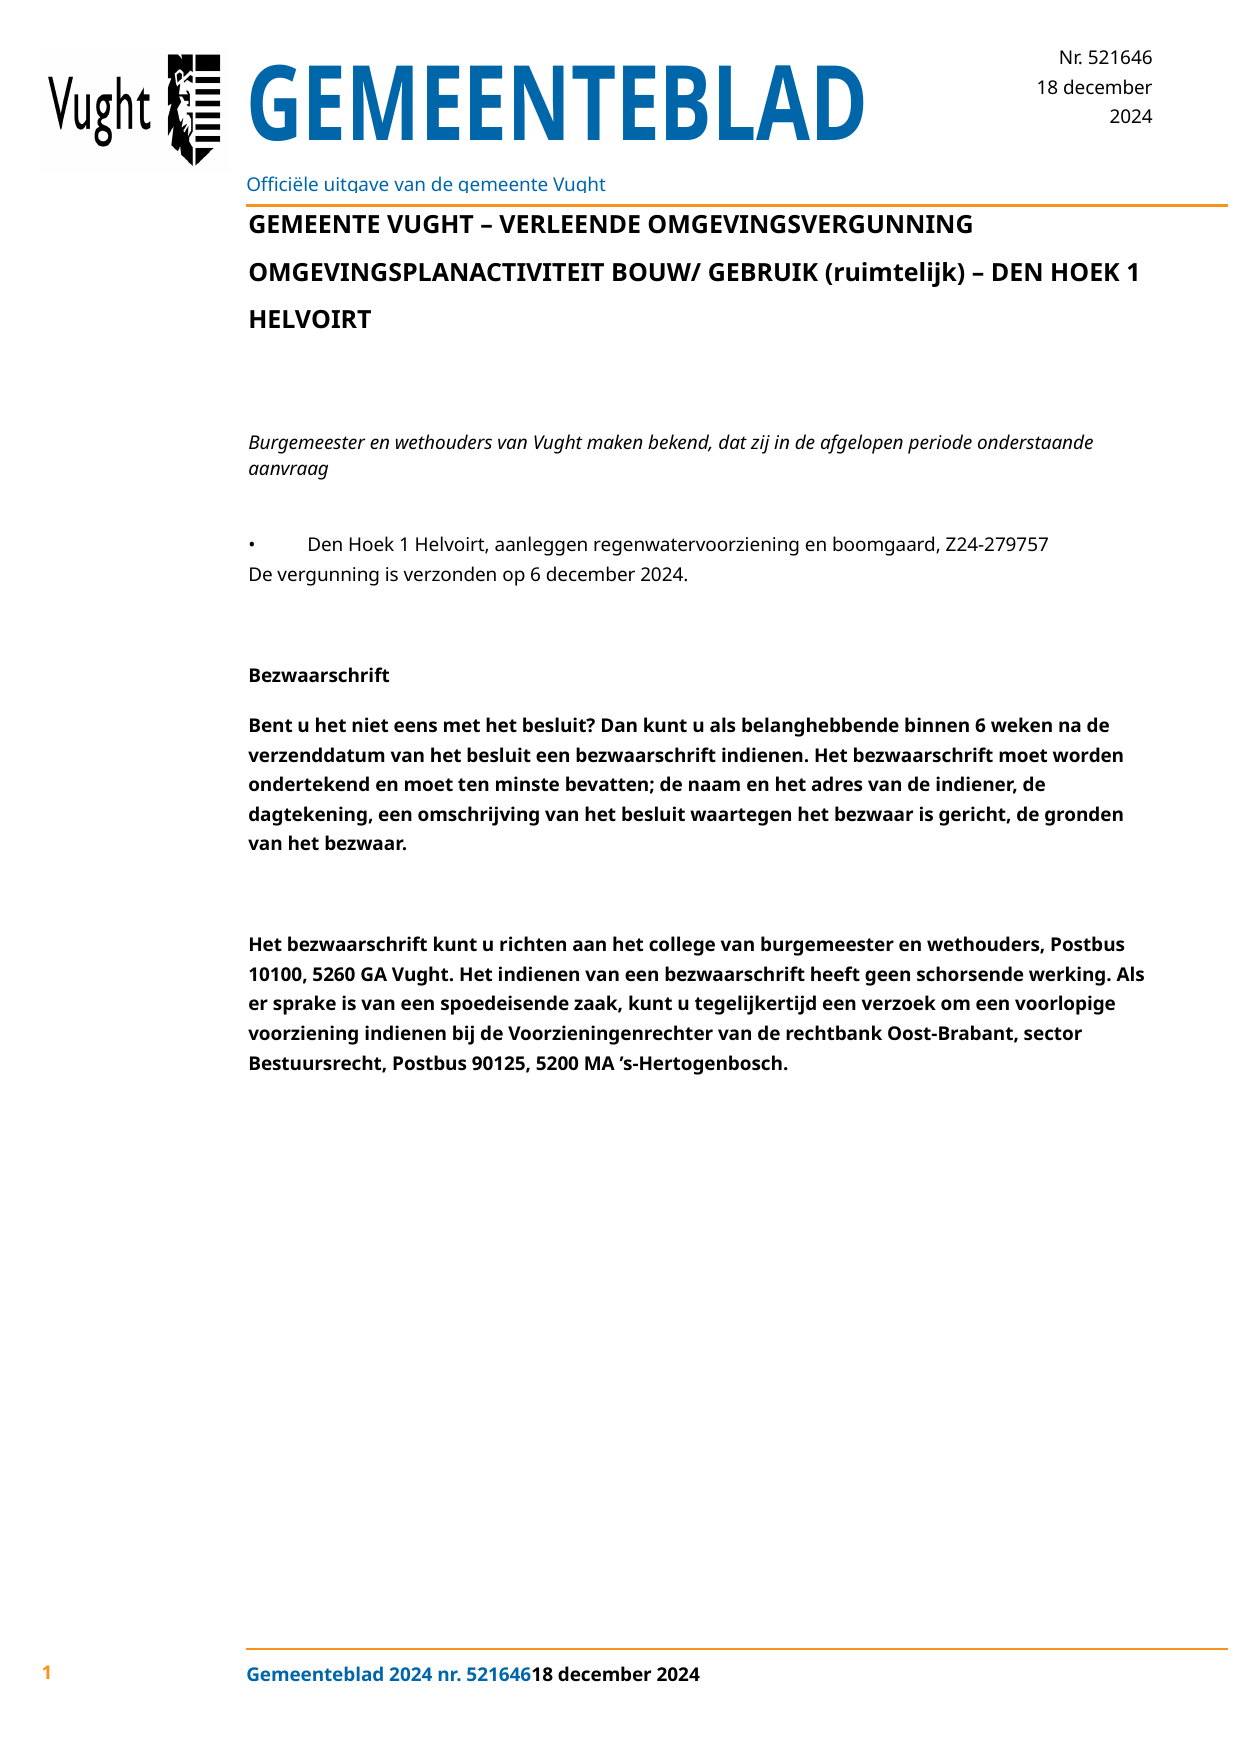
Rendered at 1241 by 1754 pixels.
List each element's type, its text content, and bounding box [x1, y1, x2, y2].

text Bezwaarschrift [248, 662, 1152, 687]
text Burgemeester en wethouders van Vught maken bekend, dat zij in de afgelopen periode onderstaande aanvraag [248, 429, 1152, 481]
list Den Hoek 1 Helvoirt, aanleggen regenwatervoorziening en boomgaard, Z24-279757 [248, 531, 1152, 557]
text Bent u het niet eens met het besluit? Dan kunt u als belanghebbende binnen 6 weken na de verzenddatum van het besluit een bezwaarschrift indienen. Het bezwaarschrift moet worden ondertekend en moet ten minste bevatten; de naam en het adres van de indiener, de dagtekening, een omschrijving van het besluit waartegen het bezwaar is gericht, de gronden van het bezwaar. [248, 712, 1152, 856]
text GEMEENTE VUGHT – VERLEENDE OMGEVINGSVERGUNNING OMGEVINGSPLANACTIVITEIT BOUW/ GEBRUIK (ruimtelijk) – DEN HOEK 1 HELVOIRT [248, 207, 1152, 336]
text De vergunning is verzonden op 6 december 2024. [248, 561, 1152, 587]
text Het bezwaarschrift kunt u richten aan het college van burgemeester en wethouders, Postbus 10100, 5260 GA Vught. Het indienen van een bezwaarschrift heeft geen schorsende werking. Als er sprake is van een spoedeisende zaak, kunt u tegelijkertijd een verzoek om een voorlopige voorziening indienen bij de Voorzieningenrechter van de rechtbank Oost-Brabant, sector Bestuursrecht, Postbus 90125, 5200 MA ’s-Hertogenbosch. [248, 931, 1152, 1075]
picture [41, 47, 231, 172]
